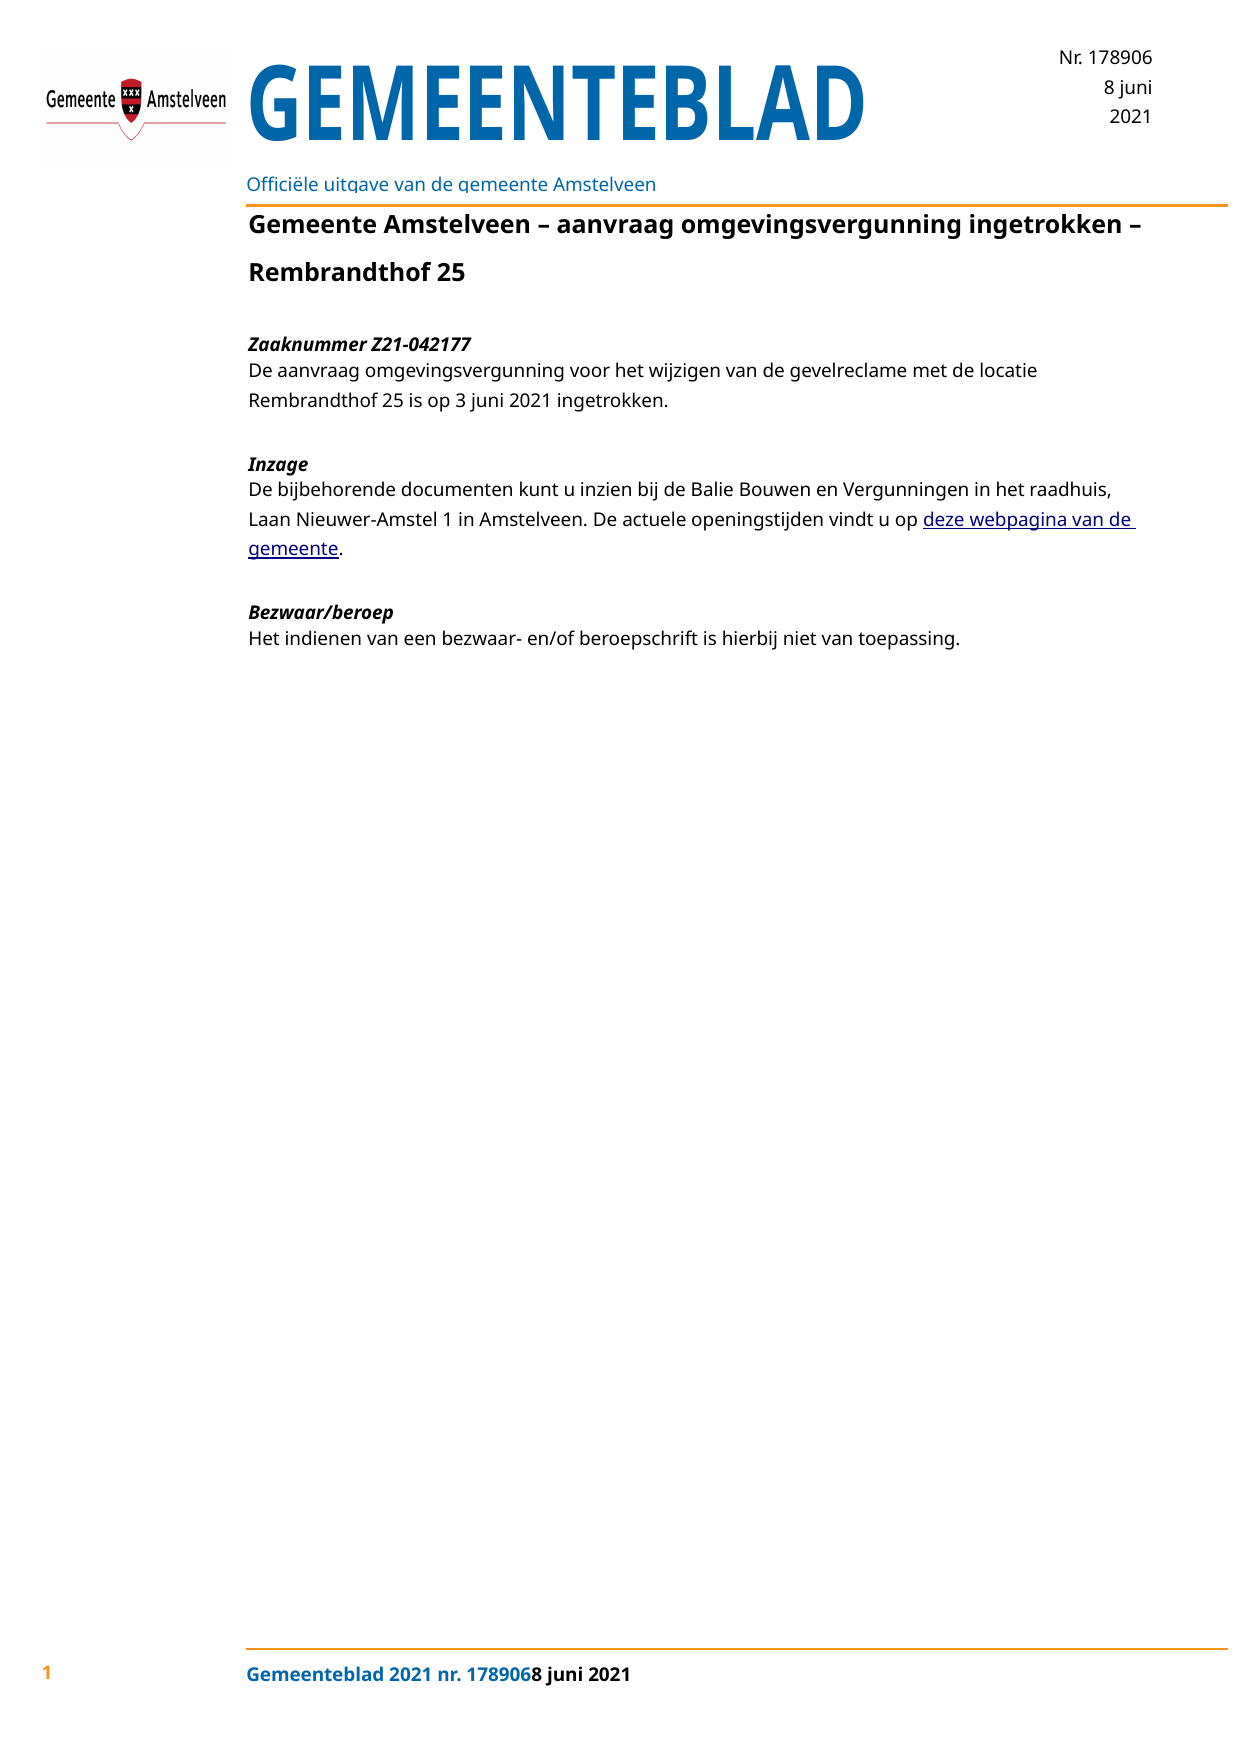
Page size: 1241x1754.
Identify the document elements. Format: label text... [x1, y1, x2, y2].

text Zaaknummer Z21-042177 [248, 331, 1152, 357]
text Gemeente Amstelveen – aanvraag omgevingsvergunning ingetrokken – Rembrandthof 25 [248, 207, 1152, 288]
text Inzage [248, 451, 1152, 476]
text De aanvraag omgevingsvergunning voor het wijzigen van de gevelreclame met de locatie Rembrandthof 25 is op 3 juni 2021 ingetrokken. [248, 357, 1152, 412]
text Bezwaar/beroep [248, 599, 1152, 625]
picture [41, 47, 231, 172]
text Het indienen van een bezwaar- en/of beroepschrift is hierbij niet van toepassing. [248, 625, 1152, 651]
text De bijbehorende documenten kunt u inzien bij de Balie Bouwen en Vergunningen in het raadhuis, Laan Nieuwer-Amstel 1 in Amstelveen. De actuele openingstijden vindt u op deze webpagina van de gemeente. [248, 476, 1152, 561]
